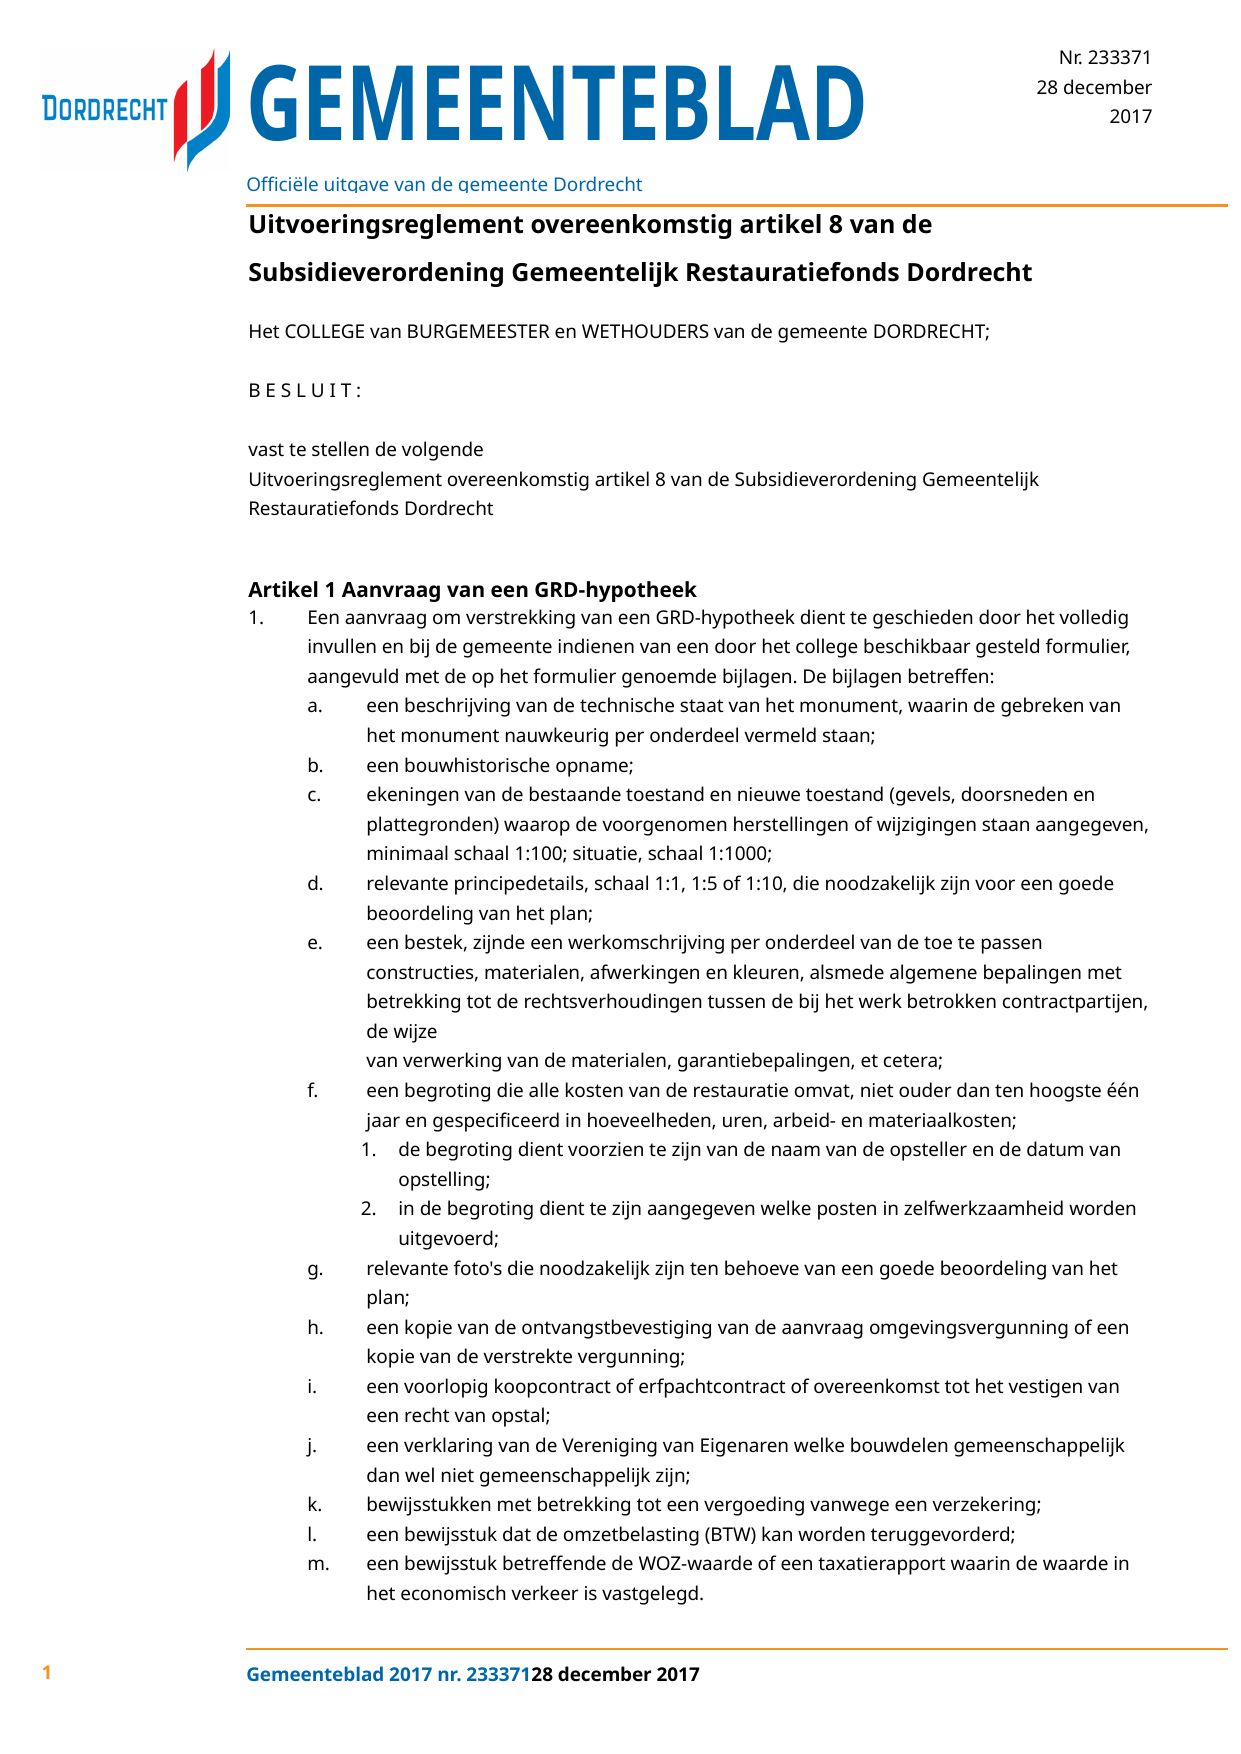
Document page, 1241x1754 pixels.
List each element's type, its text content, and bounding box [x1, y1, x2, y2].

list een bewijsstuk betreffende de WOZ-waarde of een taxatierapport waarin de waarde in het economisch verkeer is vastgelegd. [307, 1551, 1152, 1606]
list bewijsstukken met betrekking tot een vergoeding vanwege een verzekering; [307, 1491, 1152, 1517]
text Het COLLEGE van BURGEMEESTER en WETHOUDERS van de gemeente DORDRECHT; [248, 318, 1152, 344]
list van verwerking van de materialen, garantiebepalingen, et cetera; [307, 1048, 1152, 1073]
text Artikel 1 Aanvraag van een GRD-hypotheek [248, 575, 1152, 604]
list relevante principedetails, schaal 1:1, 1:5 of 1:10, die noodzakelijk zijn voor een goede beoordeling van het plan; [307, 870, 1152, 925]
list een verklaring van de Vereniging van Eigenaren welke bouwdelen gemeenschappelijk dan wel niet gemeenschappelijk zijn; [307, 1432, 1152, 1487]
text B E S L U I T : [248, 377, 1152, 403]
text vast te stellen de volgende [248, 436, 1152, 462]
list Een aanvraag om verstrekking van een GRD-hypotheek dient te geschieden door het volledig invullen en bij de gemeente indienen van een door het college beschikbaar gesteld formulier, aangevuld met de op het formulier genoemde bijlagen. De bijlagen betreffen: [248, 604, 1152, 689]
list een bouwhistorische opname; [307, 752, 1152, 777]
list een bewijsstuk dat de omzetbelasting (BTW) kan worden teruggevorderd; [307, 1521, 1152, 1547]
picture [41, 47, 231, 172]
list de begroting dient voorzien te zijn van de naam van de opsteller en de datum van opstelling; [361, 1136, 1152, 1192]
text Uitvoeringsreglement overeenkomstig artikel 8 van de Subsidieverordening Gemeentelijk Restauratiefonds Dordrecht [248, 207, 1152, 288]
text Uitvoeringsreglement overeenkomstig artikel 8 van de Subsidieverordening Gemeentelijk Restauratiefonds Dordrecht [248, 466, 1152, 521]
list in de begroting dient te zijn aangegeven welke posten in zelfwerkzaamheid worden uitgevoerd; [361, 1196, 1152, 1251]
list een bestek, zijnde een werkomschrijving per onderdeel van de toe te passen constructies, materialen, afwerkingen en kleuren, alsmede algemene bepalingen met betrekking tot de rechtsverhoudingen tussen de bij het werk betrokken contractpartijen, de wijze [307, 929, 1152, 1044]
list een kopie van de ontvangstbevestiging van de aanvraag omgevingsvergunning of een kopie van de verstrekte vergunning; [307, 1314, 1152, 1369]
list een beschrijving van de technische staat van het monument, waarin de gebreken van het monument nauwkeurig per onderdeel vermeld staan; [307, 693, 1152, 748]
list relevante foto's die noodzakelijk zijn ten behoeve van een goede beoordeling van het plan; [307, 1255, 1152, 1310]
list een begroting die alle kosten van de restauratie omvat, niet ouder dan ten hoogste één jaar en gespecificeerd in hoeveelheden, uren, arbeid- en materiaalkosten; [307, 1077, 1152, 1132]
list ekeningen van de bestaande toestand en nieuwe toestand (gevels, doorsneden en plattegronden) waarop de voorgenomen herstellingen of wijzigingen staan aangegeven, minimaal schaal 1:100; situatie, schaal 1:1000; [307, 781, 1152, 866]
list een voorlopig koopcontract of erfpachtcontract of overeenkomst tot het vestigen van een recht van opstal; [307, 1373, 1152, 1428]
